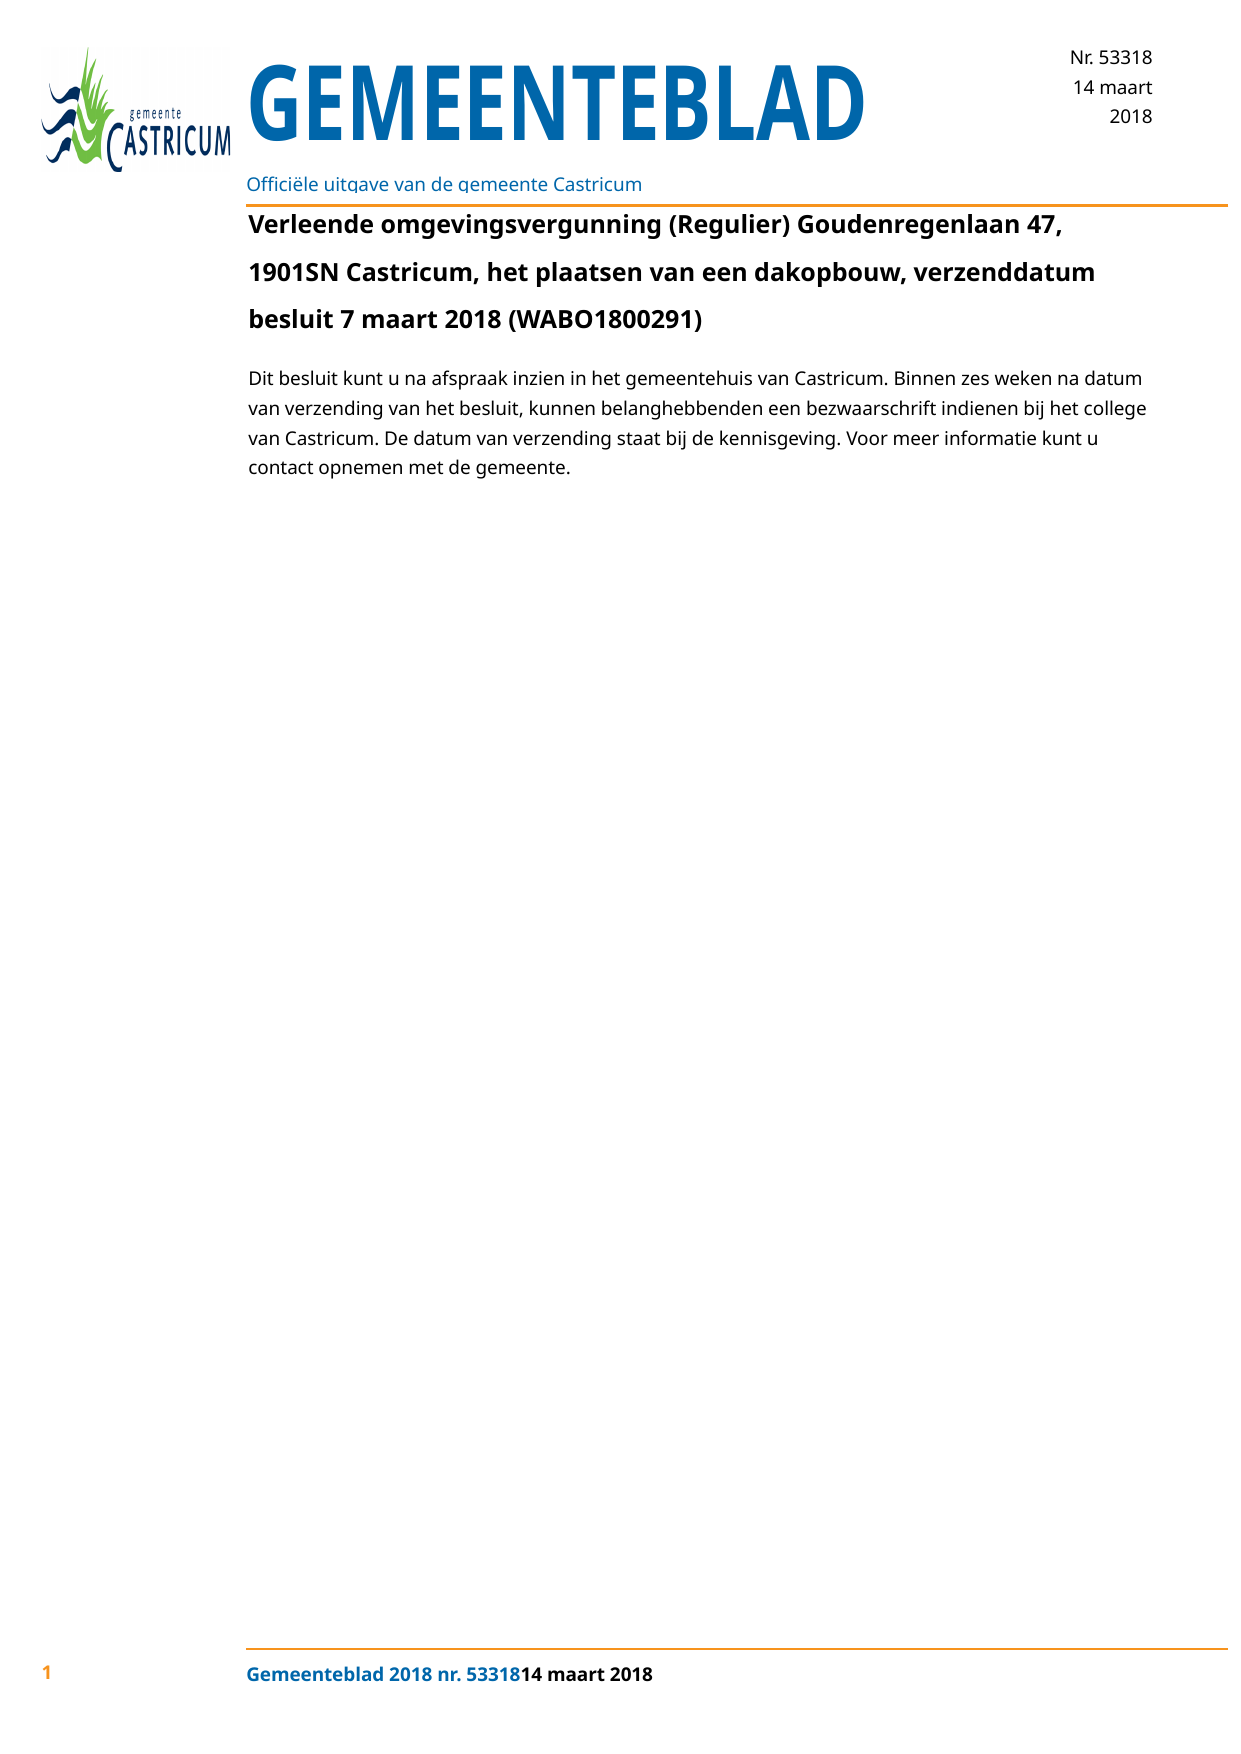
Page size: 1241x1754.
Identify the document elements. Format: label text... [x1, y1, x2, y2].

text Dit besluit kunt u na afspraak inzien in het gemeentehuis van Castricum. Binnen zes weken na datum van verzending van het besluit, kunnen belanghebbenden een bezwaarschrift indienen bij het college van Castricum. De datum van verzending staat bij de kennisgeving. Voor meer informatie kunt u contact opnemen met de gemeente. [248, 366, 1152, 480]
text Verleende omgevingsvergunning (Regulier) Goudenregenlaan 47, 1901SN Castricum, het plaatsen van een dakopbouw, verzenddatum besluit 7 maart 2018 (WABO1800291) [248, 207, 1152, 336]
picture [41, 47, 231, 172]
